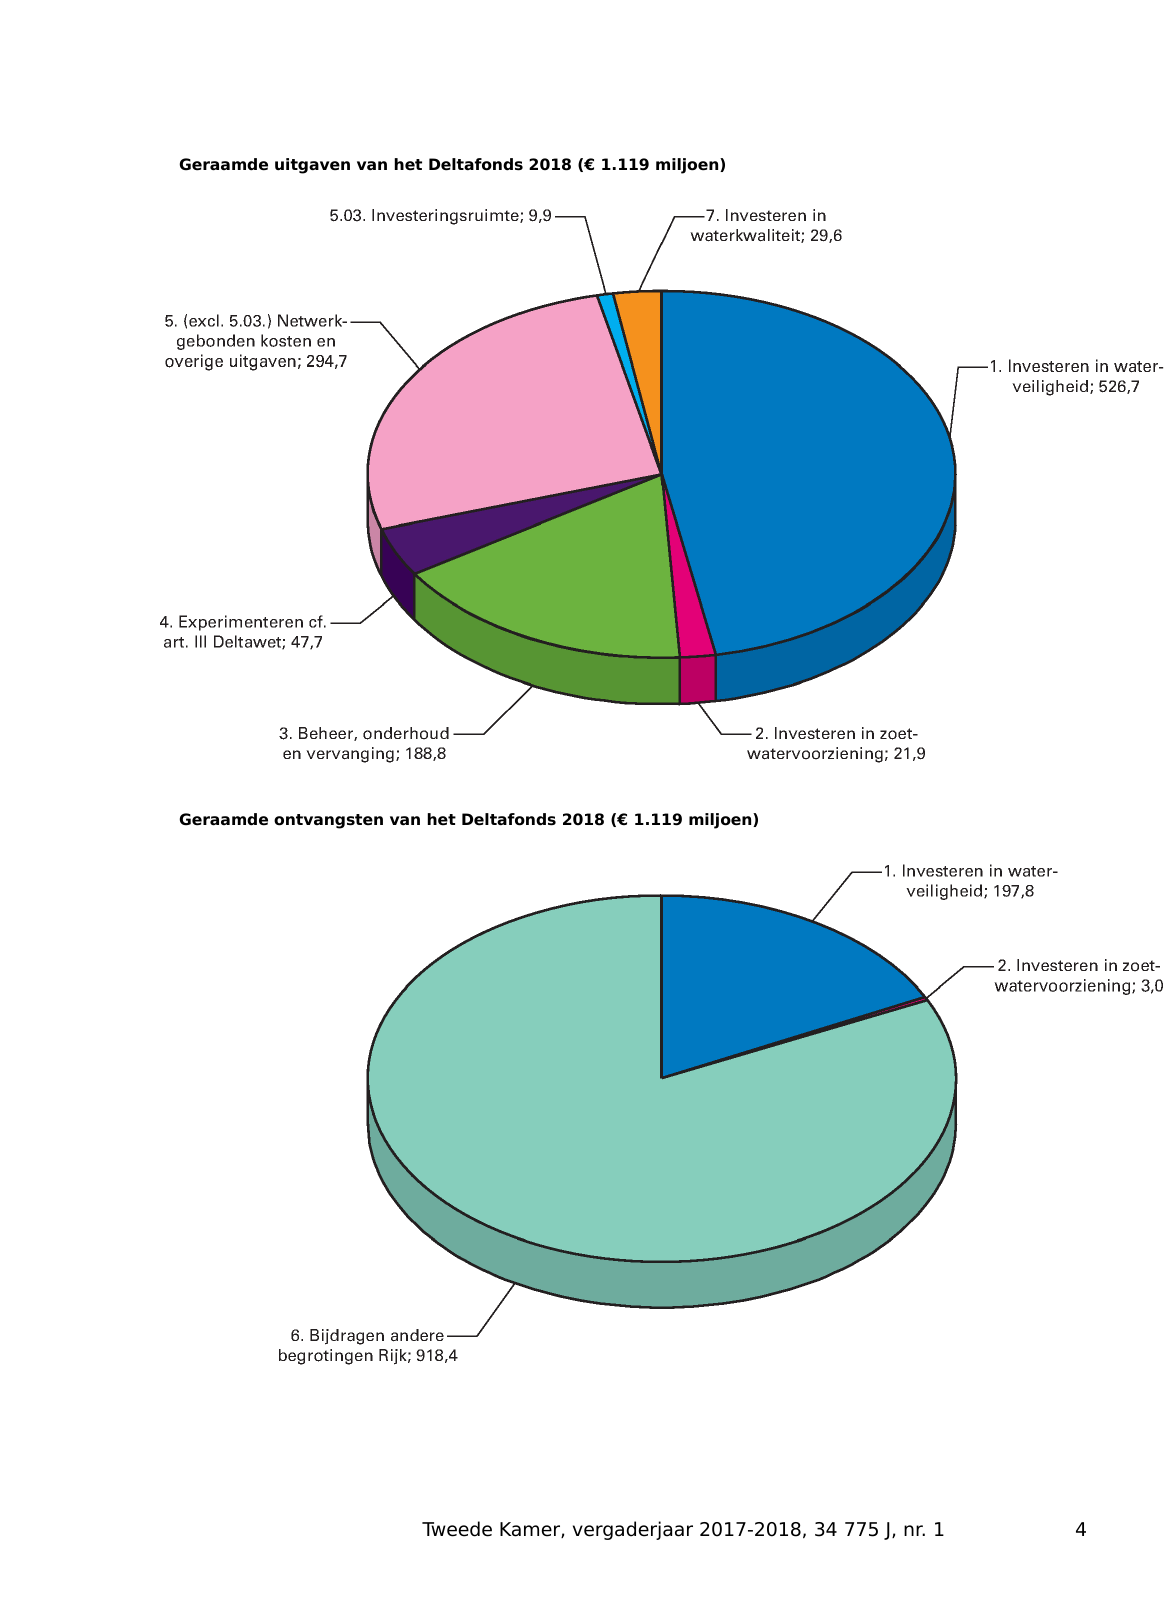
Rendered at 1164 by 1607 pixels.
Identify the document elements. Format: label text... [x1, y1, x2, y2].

text Geraamde uitgaven van het Deltafonds 2018 (€ 1.119 miljoen) [159, 156, 1163, 174]
text Geraamde ontvangsten van het Deltafonds 2018 (€ 1.119 miljoen) [159, 811, 1163, 829]
picture [159, 207, 1164, 763]
picture [159, 862, 1164, 1365]
